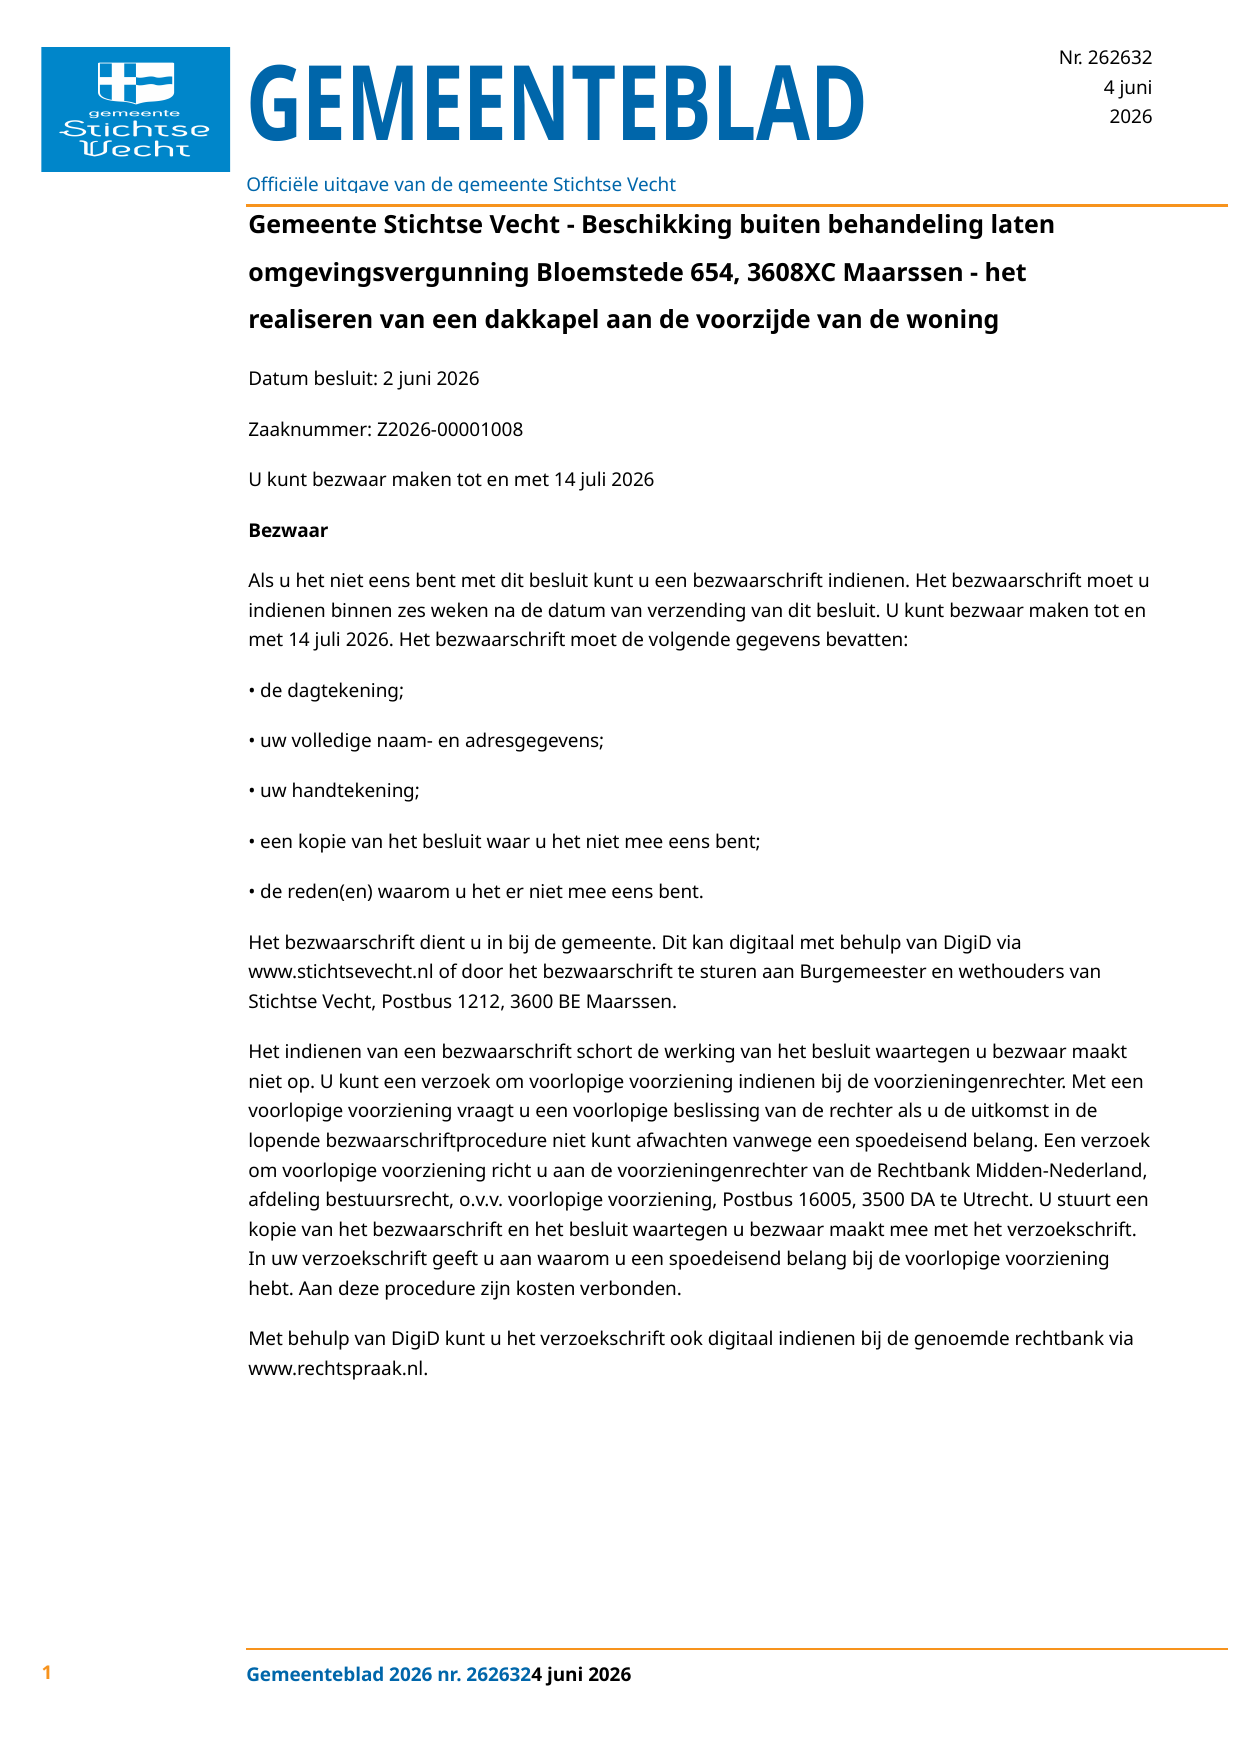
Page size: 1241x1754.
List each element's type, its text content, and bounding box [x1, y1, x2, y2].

text U kunt bezwaar maken tot en met 14 juli 2026 [248, 466, 1152, 492]
text Met behulp van DigiD kunt u het verzoekschrift ook digitaal indienen bij de genoemde rechtbank via www.rechtspraak.nl. [248, 1326, 1152, 1381]
text Het indienen van een bezwaarschrift schort de werking van het besluit waartegen u bezwaar maakt niet op. U kunt een verzoek om voorlopige voorziening indienen bij de voorzieningenrechter. Met een voorlopige voorziening vraagt u een voorlopige beslissing van de rechter als u de uitkomst in de lopende bezwaarschriftprocedure niet kunt afwachten vanwege een spoedeisend belang. Een verzoek om voorlopige voorziening richt u aan de voorzieningenrechter van de Rechtbank Midden-Nederland, afdeling bestuursrecht, o.v.v. voorlopige voorziening, Postbus 16005, 3500 DA te Utrecht. U stuurt een kopie van het bezwaarschrift en het besluit waartegen u bezwaar maakt mee met het verzoekschrift. In uw verzoekschrift geeft u aan waarom u een spoedeisend belang bij de voorlopige voorziening hebt. Aan deze procedure zijn kosten verbonden. [248, 1038, 1152, 1301]
text • de dagtekening; [248, 677, 1152, 702]
text Zaaknummer: Z2026-00001008 [248, 416, 1152, 442]
picture [99, 63, 135, 101]
text Gemeente Stichtse Vecht - Beschikking buiten behandeling laten omgevingsvergunning Bloemstede 654, 3608XC Maarssen - het realiseren van een dakkapel aan de voorzijde van de woning [248, 207, 1152, 336]
picture [137, 63, 174, 103]
text • een kopie van het besluit waar u het niet mee eens bent; [248, 828, 1152, 854]
text Datum besluit: 2 juni 2026 [248, 366, 1152, 391]
text Als u het niet eens bent met dit besluit kunt u een bezwaarschrift indienen. Het bezwaarschrift moet u indienen binnen zes weken na de datum van verzending van dit besluit. U kunt bezwaar maken tot en met 14 juli 2026. Het bezwaarschrift moet de volgende gegevens bevatten: [248, 567, 1152, 652]
text • uw volledige naam- en adresgegevens; [248, 727, 1152, 753]
text • de reden(en) waarom u het er niet mee eens bent. [248, 878, 1152, 904]
text • uw handtekening; [248, 778, 1152, 803]
text Bezwaar [248, 517, 1152, 542]
text Het bezwaarschrift dient u in bij de gemeente. Dit kan digitaal met behulp van DigiD via www.stichtsevecht.nl of door het bezwaarschrift te sturen aan Burgemeester en wethouders van Stichtse Vecht, Postbus 1212, 3600 BE Maarssen. [248, 929, 1152, 1014]
